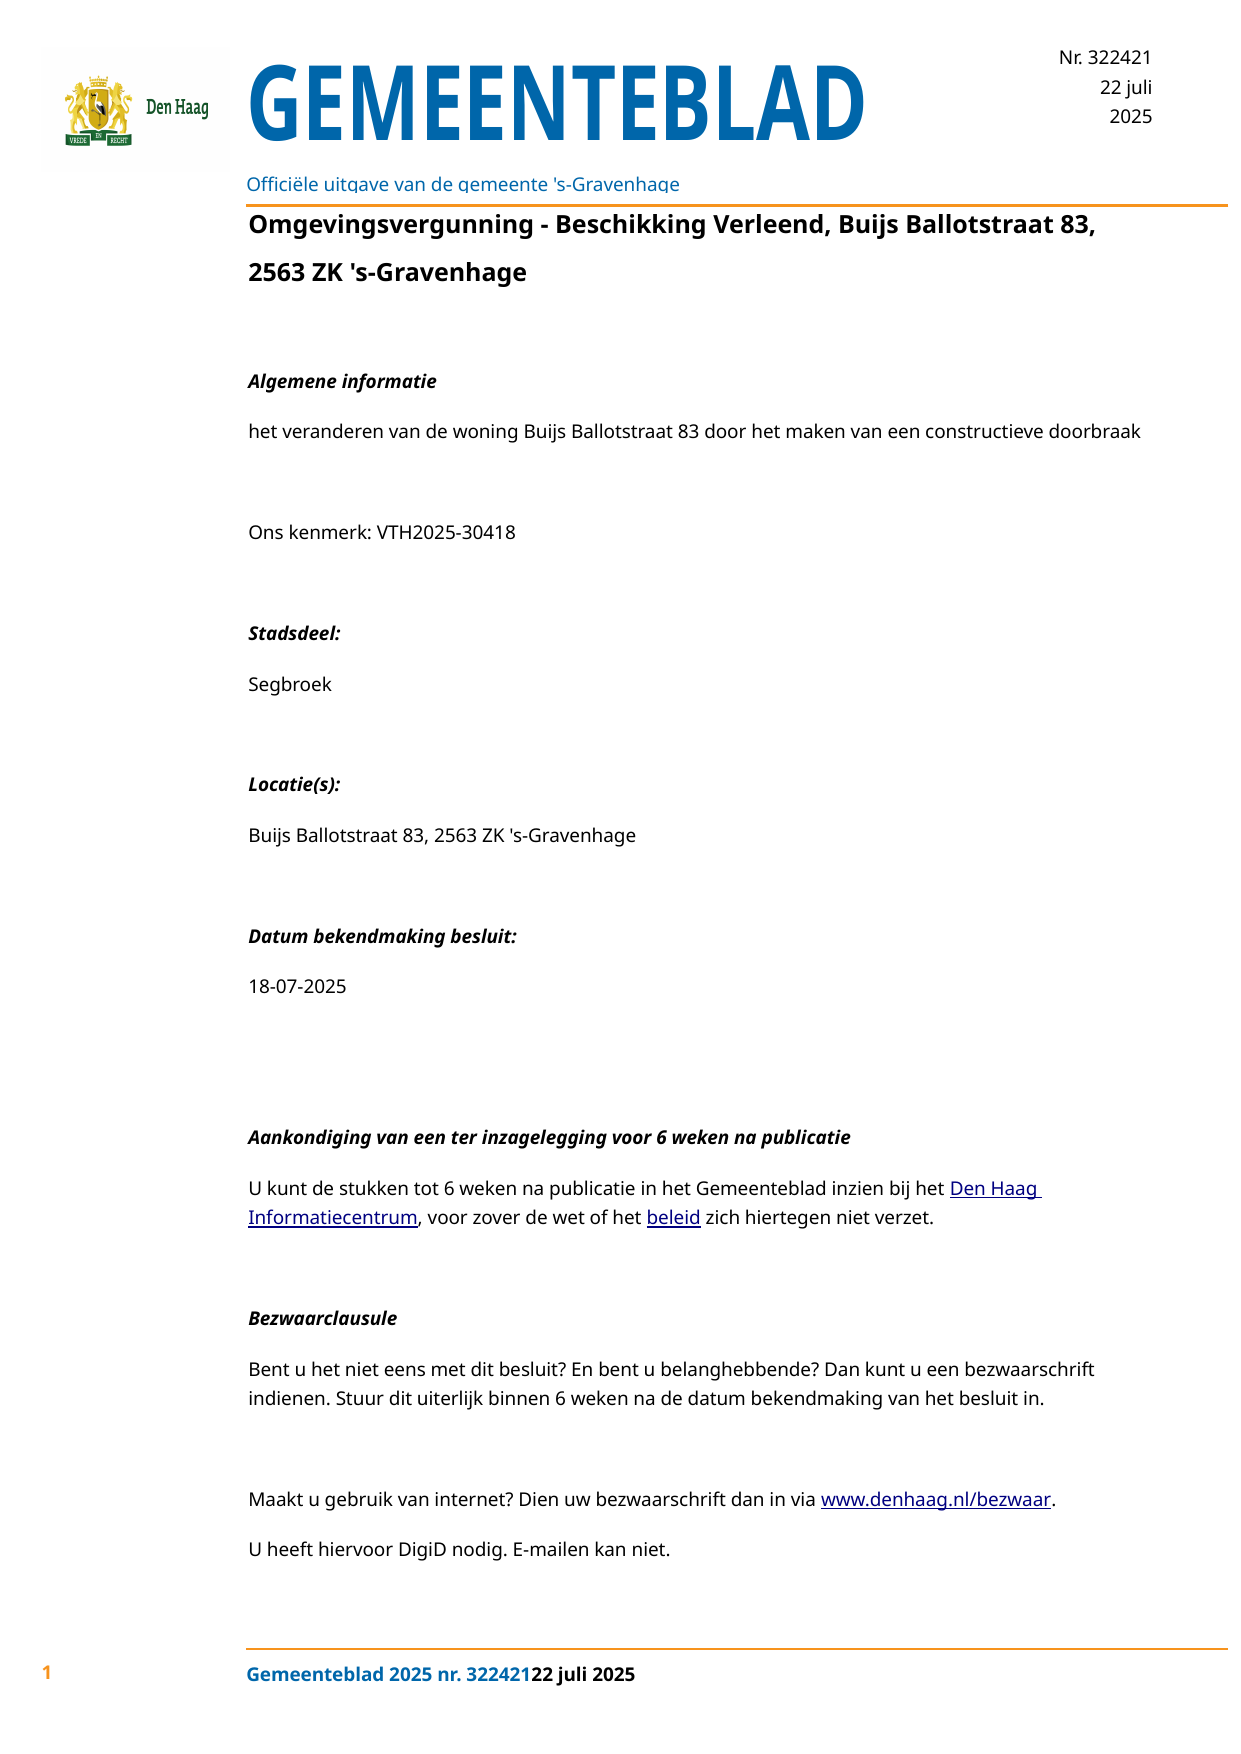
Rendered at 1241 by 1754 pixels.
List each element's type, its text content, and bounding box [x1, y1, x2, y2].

text Segbroek [248, 671, 1152, 697]
text Datum bekendmaking besluit: [248, 923, 1152, 949]
text Maakt u gebruik van internet? Dien uw bezwaarschrift dan in via www.denhaag.nl/bezwaar. [248, 1486, 1152, 1512]
text het veranderen van de woning Buijs Ballotstraat 83 door het maken van een constructieve doorbraak [248, 419, 1152, 444]
picture [41, 47, 231, 172]
text Omgevingsvergunning - Beschikking Verleend, Buijs Ballotstraat 83, 2563 ZK 's-Gravenhage [248, 207, 1152, 288]
text U kunt de stukken tot 6 weken na publicatie in het Gemeenteblad inzien bij het Den Haag Informatiecentrum, voor zover de wet of het beleid zich hiertegen niet verzet. [248, 1175, 1152, 1230]
text 18-07-2025 [248, 973, 1152, 999]
text Bezwaarclausule [248, 1305, 1152, 1331]
text Ons kenmerk: VTH2025-30418 [248, 519, 1152, 545]
text Buijs Ballotstraat 83, 2563 ZK 's-Gravenhage [248, 822, 1152, 848]
text U heeft hiervoor DigiD nodig. E-mailen kan niet. [248, 1537, 1152, 1562]
text Stadsdeel: [248, 620, 1152, 646]
text Algemene informatie [248, 368, 1152, 394]
text Bent u het niet eens met dit besluit? En bent u belanghebbende? Dan kunt u een bezwaarschrift indienen. Stuur dit uiterlijk binnen 6 weken na de datum bekendmaking van het besluit in. [248, 1356, 1152, 1411]
text Aankondiging van een ter inzagelegging voor 6 weken na publicatie [248, 1124, 1152, 1150]
text Locatie(s): [248, 772, 1152, 797]
